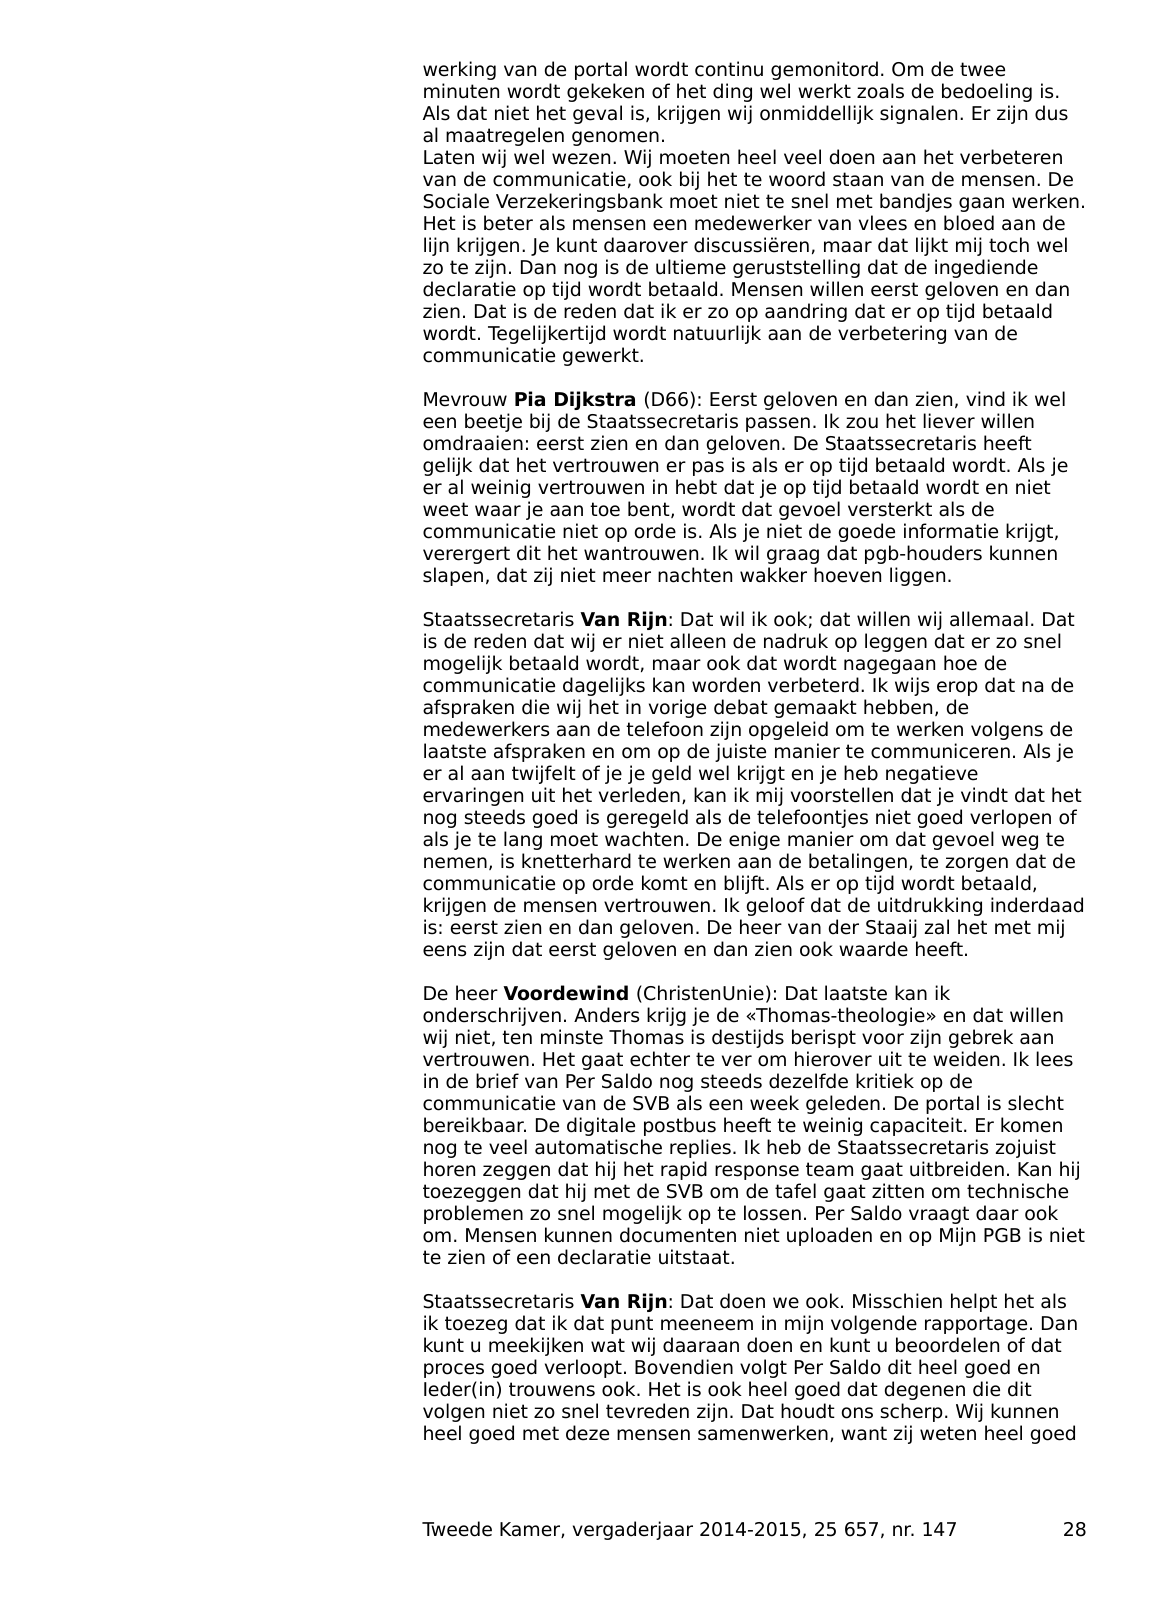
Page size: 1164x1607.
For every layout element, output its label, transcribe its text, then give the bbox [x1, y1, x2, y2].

text Laten wij wel wezen. Wij moeten heel veel doen aan het verbeteren van de communicatie, ook bij het te woord staan van de mensen. De Sociale Verzekeringsbank moet niet te snel met bandjes gaan werken. Het is beter als mensen een medewerker van vlees en bloed aan de lijn krijgen. Je kunt daarover discussiëren, maar dat lijkt mij toch wel zo te zijn. Dan nog is de ultieme geruststelling dat de ingediende declaratie op tijd wordt betaald. Mensen willen eerst geloven en dan zien. Dat is de reden dat ik er zo op aandring dat er op tijd betaald wordt. Tegelijkertijd wordt natuurlijk aan de verbetering van de communicatie gewerkt. [422, 147, 1087, 367]
text werking van de portal wordt continu gemonitord. Om de twee minuten wordt gekeken of het ding wel werkt zoals de bedoeling is. Als dat niet het geval is, krijgen wij onmiddellijk signalen. Er zijn dus al maatregelen genomen. [422, 59, 1087, 147]
text Staatssecretaris Van Rijn: Dat doen we ook. Misschien helpt het als ik toezeg dat ik dat punt meeneem in mijn volgende rapportage. Dan kunt u meekijken wat wij daaraan doen en kunt u beoordelen of dat proces goed verloopt. Bovendien volgt Per Saldo dit heel goed en Ieder(in) trouwens ook. Het is ook heel goed dat degenen die dit volgen niet zo snel tevreden zijn. Dat houdt ons scherp. Wij kunnen heel goed met deze mensen samenwerken, want zij weten heel goed [422, 1291, 1087, 1444]
text Mevrouw Pia Dijkstra (D66): Eerst geloven en dan zien, vind ik wel een beetje bij de Staatssecretaris passen. Ik zou het liever willen omdraaien: eerst zien en dan geloven. De Staatssecretaris heeft gelijk dat het vertrouwen er pas is als er op tijd betaald wordt. Als je er al weinig vertrouwen in hebt dat je op tijd betaald wordt en niet weet waar je aan toe bent, wordt dat gevoel versterkt als de communicatie niet op orde is. Als je niet de goede informatie krijgt, verergert dit het wantrouwen. Ik wil graag dat pgb-houders kunnen slapen, dat zij niet meer nachten wakker hoeven liggen. [422, 389, 1087, 587]
text De heer Voordewind (ChristenUnie): Dat laatste kan ik onderschrijven. Anders krijg je de «Thomas-theologie» en dat willen wij niet, ten minste Thomas is destijds berispt voor zijn gebrek aan vertrouwen. Het gaat echter te ver om hierover uit te weiden. Ik lees in de brief van Per Saldo nog steeds dezelfde kritiek op de communicatie van de SVB als een week geleden. De portal is slecht bereikbaar. De digitale postbus heeft te weinig capaciteit. Er komen nog te veel automatische replies. Ik heb de Staatssecretaris zojuist horen zeggen dat hij het rapid response team gaat uitbreiden. Kan hij toezeggen dat hij met de SVB om de tafel gaat zitten om technische problemen zo snel mogelijk op te lossen. Per Saldo vraagt daar ook om. Mensen kunnen documenten niet uploaden en op Mijn PGB is niet te zien of een declaratie uitstaat. [422, 983, 1087, 1268]
text Staatssecretaris Van Rijn: Dat wil ik ook; dat willen wij allemaal. Dat is de reden dat wij er niet alleen de nadruk op leggen dat er zo snel mogelijk betaald wordt, maar ook dat wordt nagegaan hoe de communicatie dagelijks kan worden verbeterd. Ik wijs erop dat na de afspraken die wij het in vorige debat gemaakt hebben, de medewerkers aan de telefoon zijn opgeleid om te werken volgens de laatste afspraken en om op de juiste manier te communiceren. Als je er al aan twijfelt of je je geld wel krijgt en je heb negatieve ervaringen uit het verleden, kan ik mij voorstellen dat je vindt dat het nog steeds goed is geregeld als de telefoontjes niet goed verlopen of als je te lang moet wachten. De enige manier om dat gevoel weg te nemen, is knetterhard te werken aan de betalingen, te zorgen dat de communicatie op orde komt en blijft. Als er op tijd wordt betaald, krijgen de mensen vertrouwen. Ik geloof dat de uitdrukking inderdaad is: eerst zien en dan geloven. De heer van der Staaij zal het met mij eens zijn dat eerst geloven en dan zien ook waarde heeft. [422, 609, 1087, 961]
